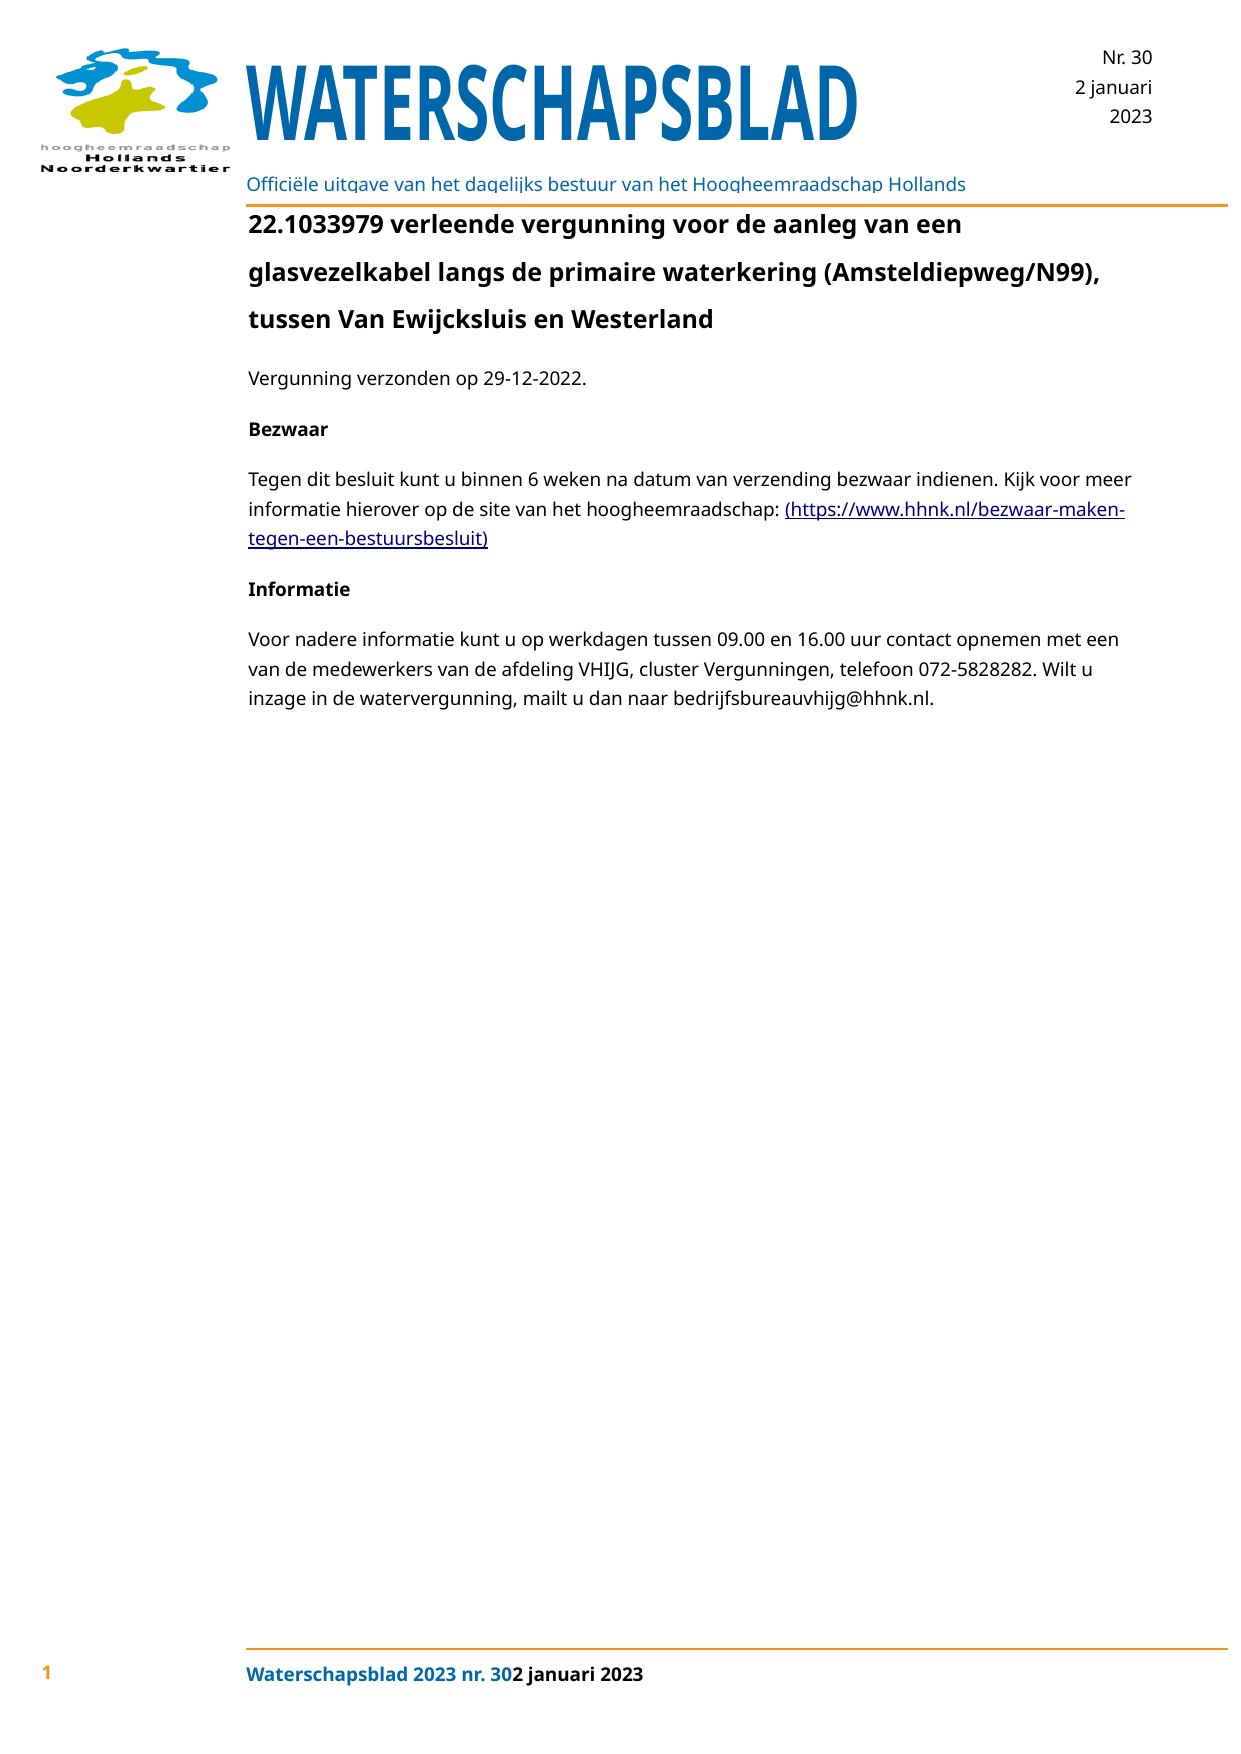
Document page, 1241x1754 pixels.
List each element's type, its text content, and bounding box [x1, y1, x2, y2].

text Vergunning verzonden op 29-12-2022. [248, 366, 1152, 391]
text Voor nadere informatie kunt u op werkdagen tussen 09.00 en 16.00 uur contact opnemen met een van de medewerkers van de afdeling VHIJG, cluster Vergunningen, telefoon 072-5828282. Wilt u inzage in de watervergunning, mailt u dan naar bedrijfsbureauvhijg@hhnk.nl. [248, 626, 1152, 711]
text Bezwaar [248, 416, 1152, 442]
text Informatie [248, 576, 1152, 602]
text 22.1033979 verleende vergunning voor de aanleg van een glasvezelkabel langs de primaire waterkering (Amsteldiepweg/N99), tussen Van Ewijcksluis en Westerland [248, 207, 1152, 336]
text Tegen dit besluit kunt u binnen 6 weken na datum van verzending bezwaar indienen. Kijk voor meer informatie hierover op de site van het hoogheemraadschap: (https://www.hhnk.nl/bezwaar-maken-tegen-een-bestuursbesluit) [248, 466, 1152, 551]
picture [41, 47, 231, 172]
